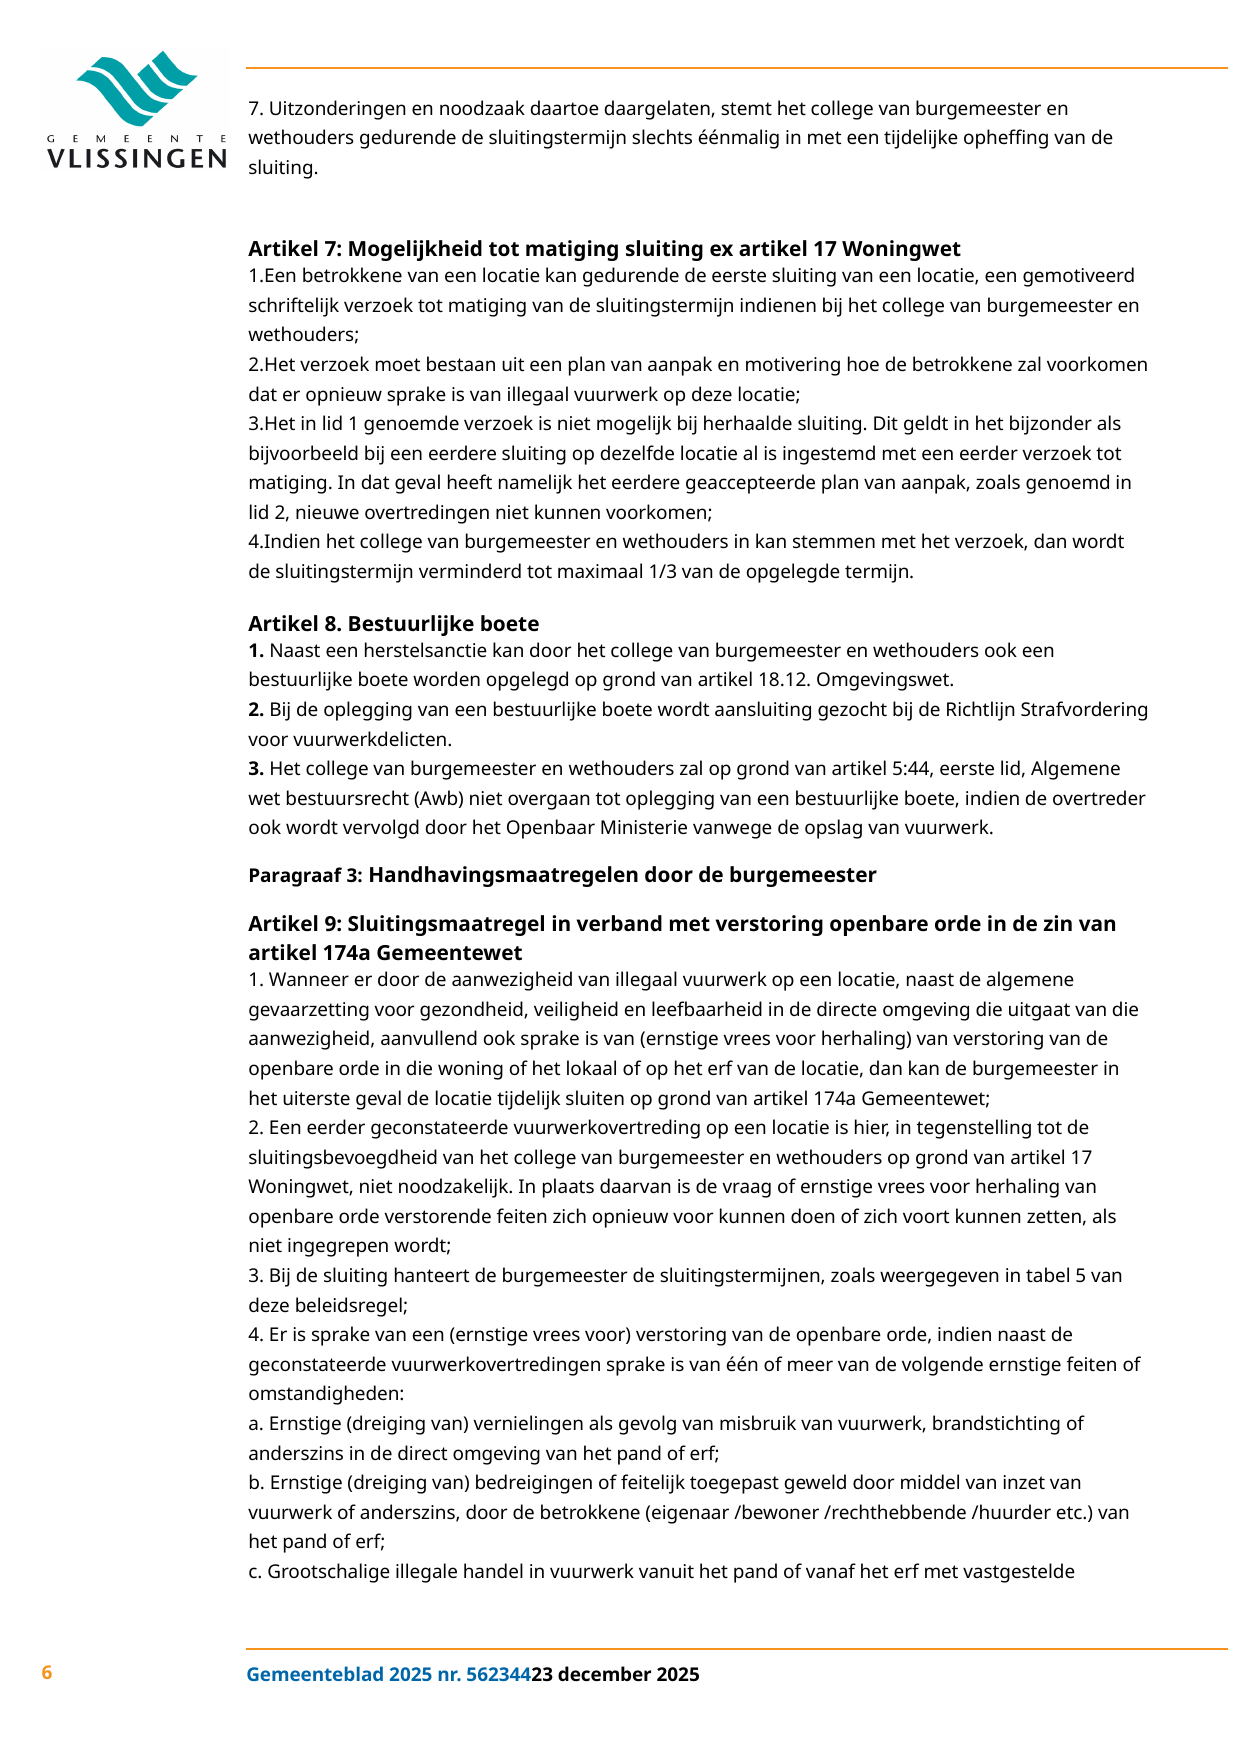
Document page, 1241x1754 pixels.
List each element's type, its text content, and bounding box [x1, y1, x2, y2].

text 3. Bij de sluiting hanteert de burgemeester de sluitingstermijnen, zoals weergegeven in tabel 5 van deze beleidsregel; [248, 1262, 1152, 1317]
picture [41, 47, 231, 172]
text 4. Er is sprake van een (ernstige vrees voor) verstoring van de openbare orde, indien naast de geconstateerde vuurwerkovertredingen sprake is van één of meer van de volgende ernstige feiten of omstandigheden: [248, 1321, 1152, 1406]
text b. Ernstige (dreiging van) bedreigingen of feitelijk toegepast geweld door middel van inzet van vuurwerk of anderszins, door de betrokkene (eigenaar /bewoner /rechthebbende /huurder etc.) van het pand of erf; [248, 1469, 1152, 1554]
text 3. Het college van burgemeester en wethouders zal op grond van artikel 5:44, eerste lid, Algemene wet bestuursrecht (Awb) niet overgaan tot oplegging van een bestuurlijke boete, indien de overtreder ook wordt vervolgd door het Openbaar Ministerie vanwege de opslag van vuurwerk. [248, 755, 1152, 840]
text 1. Naast een herstelsanctie kan door het college van burgemeester en wethouders ook een bestuurlijke boete worden opgelegd op grond van artikel 18.12. Omgevingswet. [248, 637, 1152, 692]
text Artikel 7: Mogelijkheid tot matiging sluiting ex artikel 17 Woningwet [248, 234, 1152, 262]
text 1.Een betrokkene van een locatie kan gedurende de eerste sluiting van een locatie, een gemotiveerd schriftelijk verzoek tot matiging van de sluitingstermijn indienen bij het college van burgemeester en wethouders; [248, 262, 1152, 347]
text a. Ernstige (dreiging van) vernielingen als gevolg van misbruik van vuurwerk, brandstichting of anderszins in de direct omgeving van het pand of erf; [248, 1410, 1152, 1465]
text Artikel 8. Bestuurlijke boete [248, 609, 1152, 637]
text Paragraaf 3: Handhavingsmaatregelen door de burgemeester [248, 860, 1152, 889]
text 2. Bij de oplegging van een bestuurlijke boete wordt aansluiting gezocht bij de Richtlijn Strafvordering voor vuurwerkdelicten. [248, 696, 1152, 752]
text 3.Het in lid 1 genoemde verzoek is niet mogelijk bij herhaalde sluiting. Dit geldt in het bijzonder als bijvoorbeeld bij een eerdere sluiting op dezelfde locatie al is ingestemd met een eerder verzoek tot matiging. In dat geval heeft namelijk het eerdere geaccepteerde plan van aanpak, zoals genoemd in lid 2, nieuwe overtredingen niet kunnen voorkomen; [248, 410, 1152, 525]
text 2. Een eerder geconstateerde vuurwerkovertreding op een locatie is hier, in tegenstelling tot de sluitingsbevoegdheid van het college van burgemeester en wethouders op grond van artikel 17 Woningwet, niet noodzakelijk. In plaats daarvan is de vraag of ernstige vrees voor herhaling van openbare orde verstorende feiten zich opnieuw voor kunnen doen of zich voort kunnen zetten, als niet ingegrepen wordt; [248, 1114, 1152, 1258]
text 4.Indien het college van burgemeester en wethouders in kan stemmen met het verzoek, dan wordt de sluitingstermijn verminderd tot maximaal 1/3 van de opgelegde termijn. [248, 529, 1152, 584]
text 1. Wanneer er door de aanwezigheid van illegaal vuurwerk op een locatie, naast de algemene gevaarzetting voor gezondheid, veiligheid en leefbaarheid in de directe omgeving die uitgaat van die aanwezigheid, aanvullend ook sprake is van (ernstige vrees voor herhaling) van verstoring van de openbare orde in die woning of het lokaal of op het erf van de locatie, dan kan de burgemeester in het uiterste geval de locatie tijdelijk sluiten op grond van artikel 174a Gemeentewet; [248, 966, 1152, 1110]
text 7. Uitzonderingen en noodzaak daartoe daargelaten, stemt het college van burgemeester en wethouders gedurende de sluitingstermijn slechts éénmalig in met een tijdelijke opheffing van de sluiting. [248, 95, 1152, 180]
text Artikel 9: Sluitingsmaatregel in verband met verstoring openbare orde in de zin van artikel 174a Gemeentewet [248, 909, 1152, 966]
text 2.Het verzoek moet bestaan uit een plan van aanpak en motivering hoe de betrokkene zal voorkomen dat er opnieuw sprake is van illegaal vuurwerk op deze locatie; [248, 351, 1152, 406]
text c. Grootschalige illegale handel in vuurwerk vanuit het pand of vanaf het erf met vastgestelde [248, 1558, 1152, 1584]
